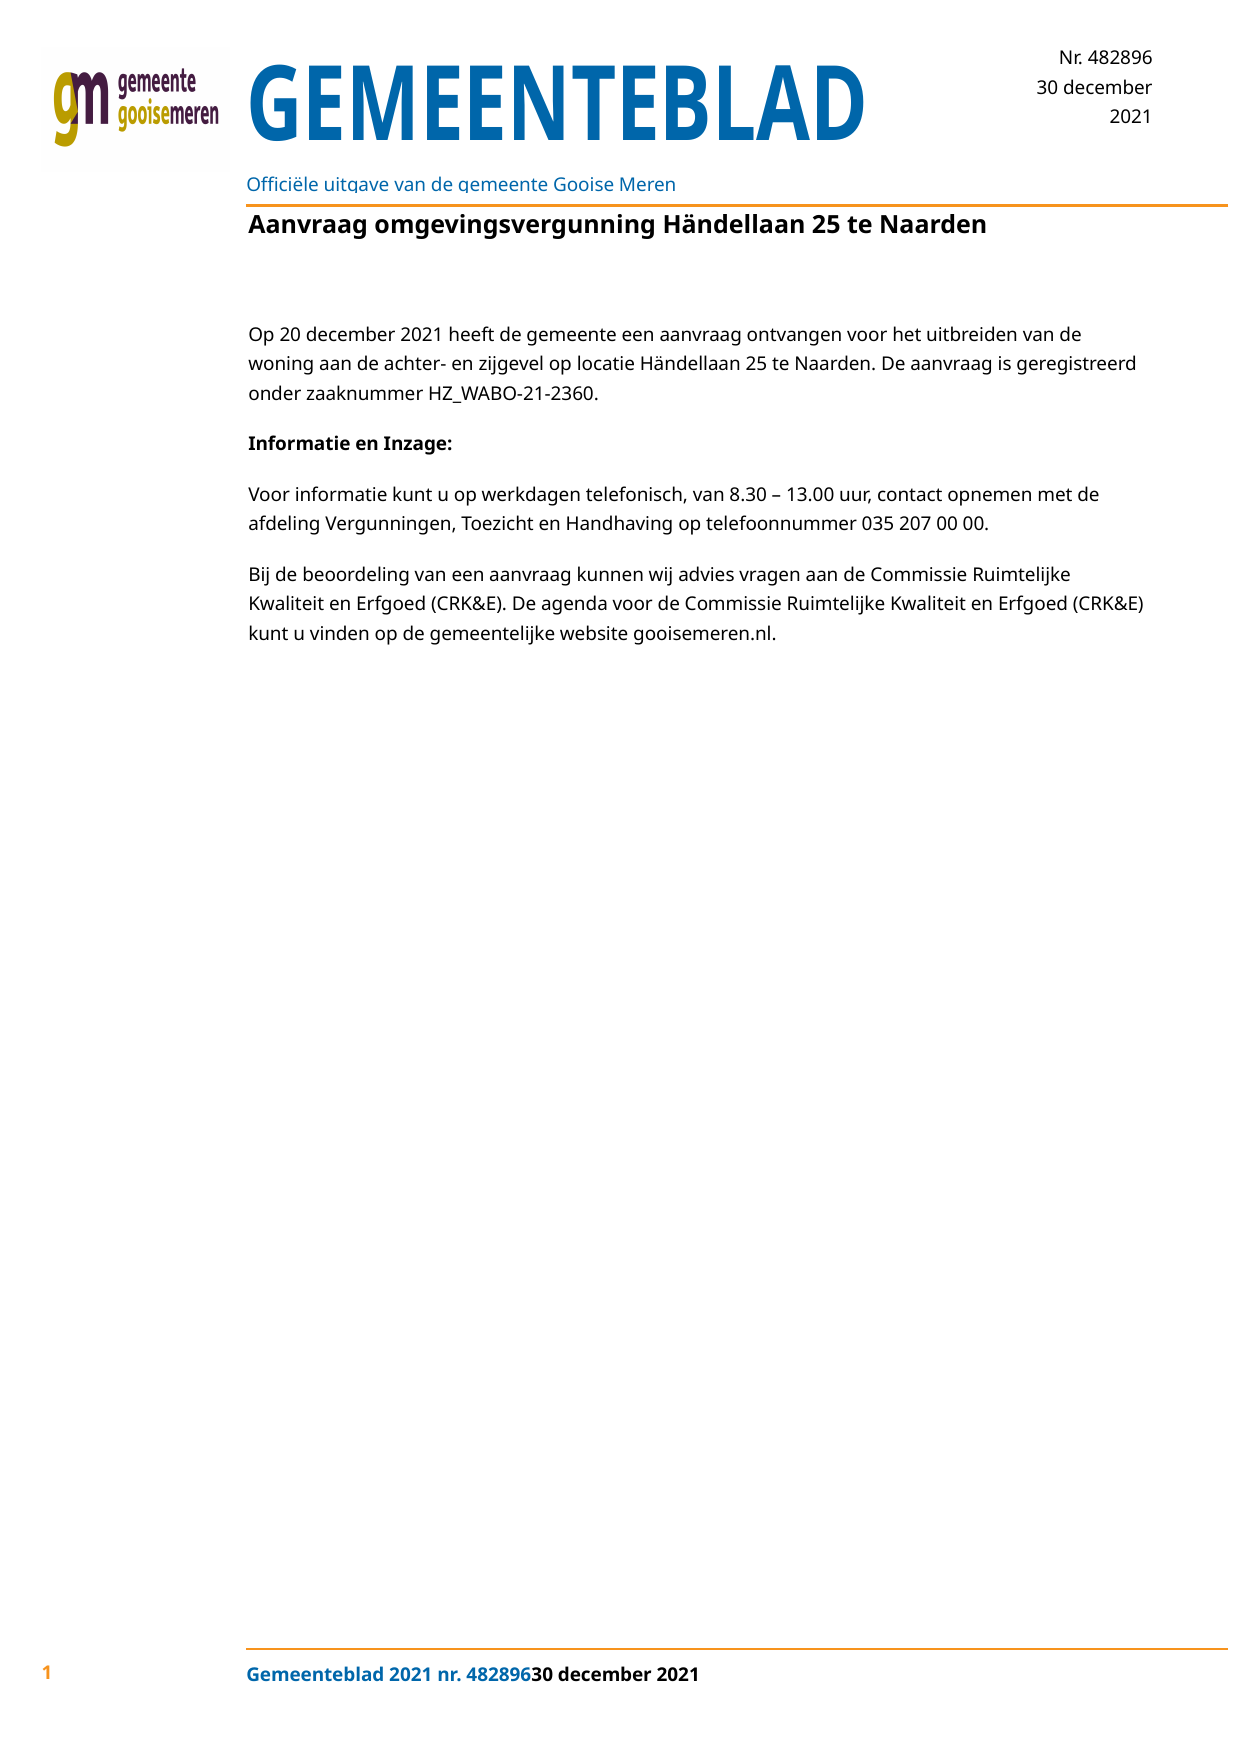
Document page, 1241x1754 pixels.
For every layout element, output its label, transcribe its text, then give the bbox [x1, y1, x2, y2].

text Op 20 december 2021 heeft de gemeente een aanvraag ontvangen voor het uitbreiden van de woning aan de achter- en zijgevel op locatie Händellaan 25 te Naarden. De aanvraag is geregistreerd onder zaaknummer HZ_WABO-21-2360. [248, 321, 1152, 406]
text Bij de beoordeling van een aanvraag kunnen wij advies vragen aan de Commissie Ruimtelijke Kwaliteit en Erfgoed (CRK&E). De agenda voor de Commissie Ruimtelijke Kwaliteit en Erfgoed (CRK&E) kunt u vinden op de gemeentelijke website gooisemeren.nl. [248, 561, 1152, 646]
text Informatie en Inzage: [248, 430, 1152, 456]
picture [41, 47, 231, 172]
text Aanvraag omgevingsvergunning Händellaan 25 te Naarden [248, 207, 1152, 241]
text Voor informatie kunt u op werkdagen telefonisch, van 8.30 – 13.00 uur, contact opnemen met de afdeling Vergunningen, Toezicht en Handhaving op telefoonnummer 035 207 00 00. [248, 481, 1152, 536]
